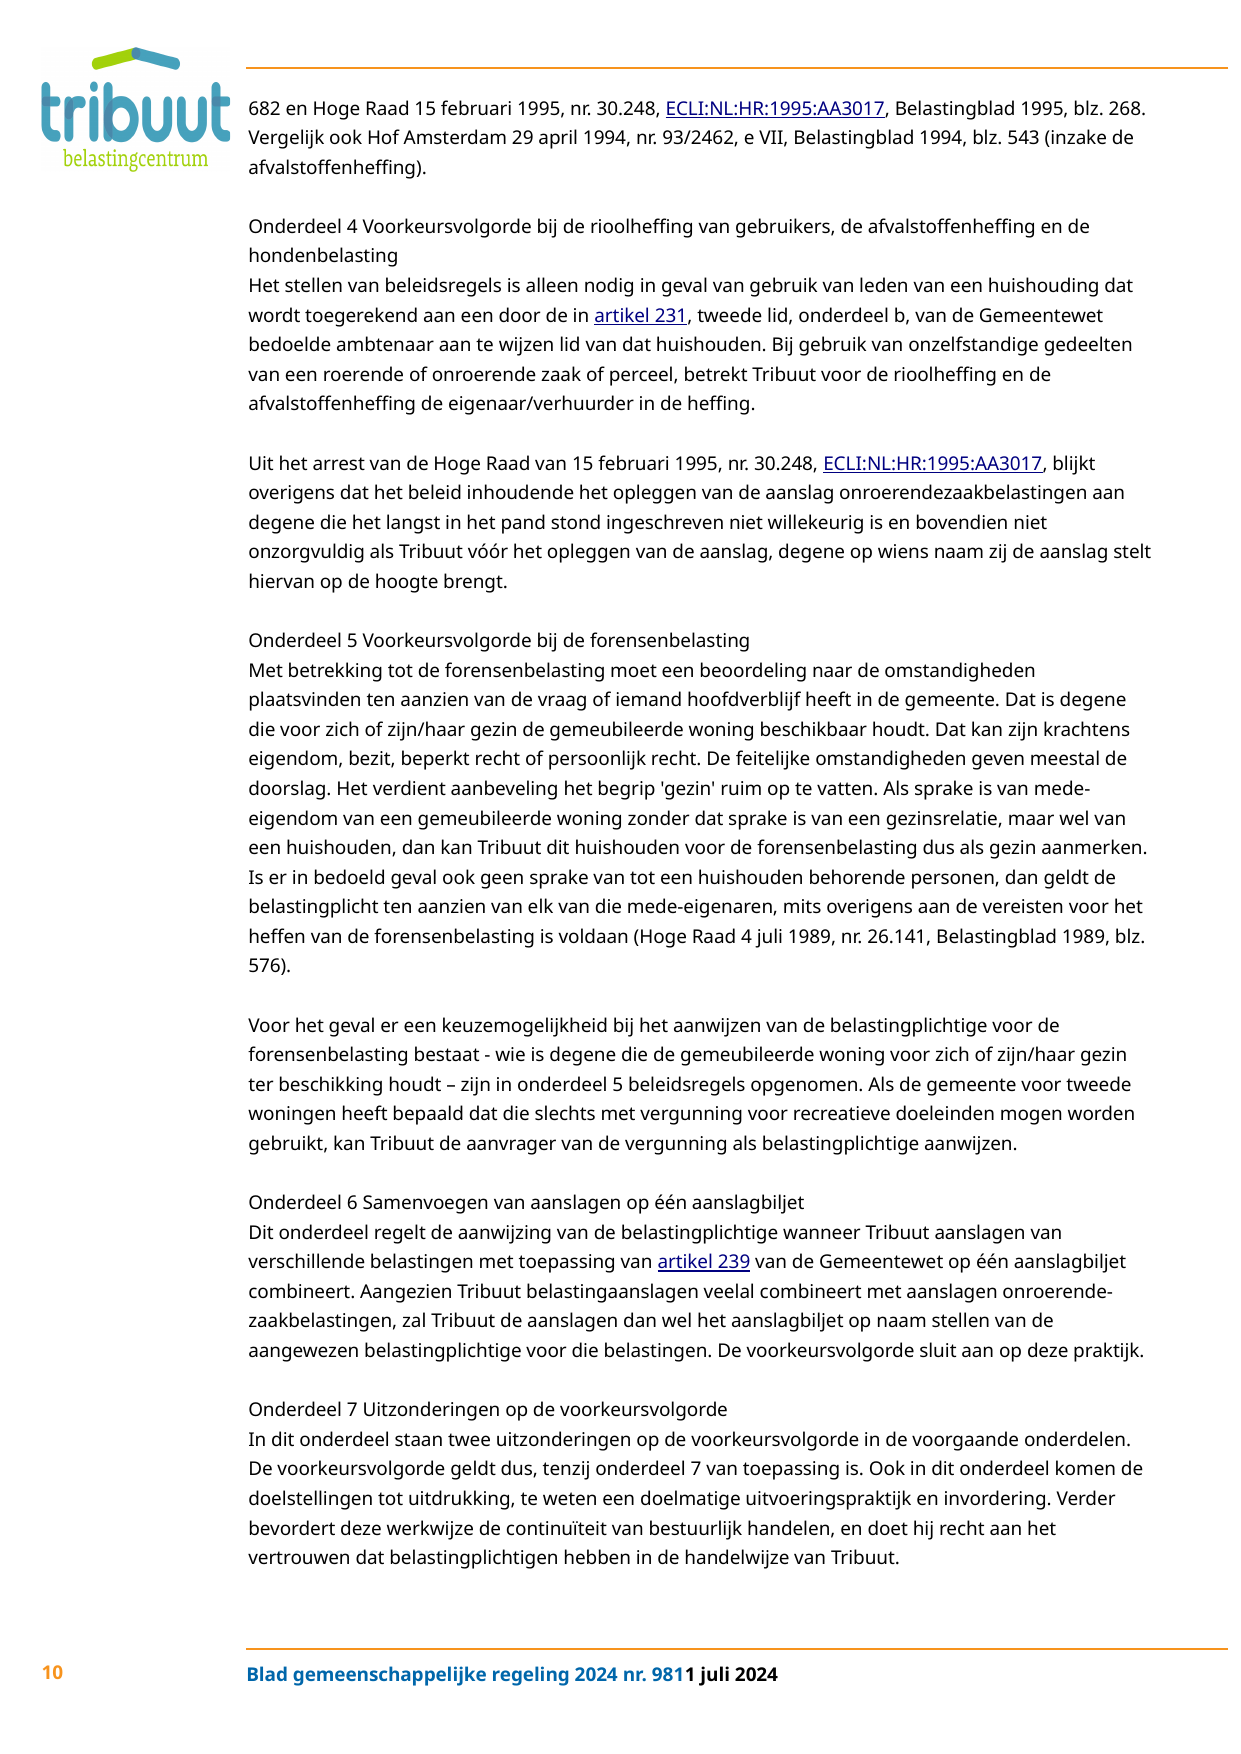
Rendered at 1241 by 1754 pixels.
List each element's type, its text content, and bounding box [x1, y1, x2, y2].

text Onderdeel 5 Voorkeursvolgorde bij de forensenbelasting [248, 627, 1152, 653]
text Onderdeel 4 Voorkeursvolgorde bij de rioolheffing van gebruikers, de afvalstoffenheffing en de hondenbelasting [248, 213, 1152, 268]
text In dit onderdeel staan twee uitzonderingen op de voorkeursvolgorde in de voorgaande onderdelen. De voorkeursvolgorde geldt dus, tenzij onderdeel 7 van toepassing is. Ook in dit onderdeel komen de doelstellingen tot uitdrukking, te weten een doelmatige uitvoeringspraktijk en invordering. Verder bevordert deze werkwijze de continuïteit van bestuurlijk handelen, en doet hij recht aan het vertrouwen dat belastingplichtigen hebben in de handelwijze van Tribuut. [248, 1426, 1152, 1570]
text Onderdeel 7 Uitzonderingen op de voorkeursvolgorde [248, 1396, 1152, 1422]
text Dit onderdeel regelt de aanwijzing van de belastingplichtige wanneer Tribuut aanslagen van verschillende belastingen met toepassing van artikel 239 van de Gemeentewet op één aanslagbiljet combineert. Aangezien Tribuut belastingaanslagen veelal combineert met aanslagen onroerende-zaakbelastingen, zal Tribuut de aanslagen dan wel het aanslagbiljet op naam stellen van de aangewezen belastingplichtige voor die belastingen. De voorkeursvolgorde sluit aan op deze praktijk. [248, 1219, 1152, 1363]
text Met betrekking tot de forensenbelasting moet een beoordeling naar de omstandigheden plaatsvinden ten aanzien van de vraag of iemand hoofdverblijf heeft in de gemeente. Dat is degene die voor zich of zijn/haar gezin de gemeubileerde woning beschikbaar houdt. Dat kan zijn krachtens eigendom, bezit, beperkt recht of persoonlijk recht. De feitelijke omstandigheden geven meestal de doorslag. Het verdient aanbeveling het begrip 'gezin' ruim op te vatten. Als sprake is van mede-eigendom van een gemeubileerde woning zonder dat sprake is van een gezinsrelatie, maar wel van een huishouden, dan kan Tribuut dit huishouden voor de forensenbelasting dus als gezin aanmerken. Is er in bedoeld geval ook geen sprake van tot een huishouden behorende personen, dan geldt de belastingplicht ten aanzien van elk van die mede-eigenaren, mits overigens aan de vereisten voor het heffen van de forensenbelasting is voldaan (Hoge Raad 4 juli 1989, nr. 26.141, Belastingblad 1989, blz. 576). [248, 657, 1152, 978]
text Uit het arrest van de Hoge Raad van 15 februari 1995, nr. 30.248, ECLI:NL:HR:1995:AA3017, blijkt overigens dat het beleid inhoudende het opleggen van de aanslag onroerendezaakbelastingen aan degene die het langst in het pand stond ingeschreven niet willekeurig is en bovendien niet onzorgvuldig als Tribuut vóór het opleggen van de aanslag, degene op wiens naam zij de aanslag stelt hiervan op de hoogte brengt. [248, 450, 1152, 594]
text Voor het geval er een keuzemogelijkheid bij het aanwijzen van de belastingplichtige voor de forensenbelasting bestaat - wie is degene die de gemeubileerde woning voor zich of zijn/haar gezin ter beschikking houdt – zijn in onderdeel 5 beleidsregels opgenomen. Als de gemeente voor tweede woningen heeft bepaald dat die slechts met vergunning voor recreatieve doeleinden mogen worden gebruikt, kan Tribuut de aanvrager van de vergunning als belastingplichtige aanwijzen. [248, 1012, 1152, 1156]
text 682 en Hoge Raad 15 februari 1995, nr. 30.248, ECLI:NL:HR:1995:AA3017, Belastingblad 1995, blz. 268. Vergelijk ook Hof Amsterdam 29 april 1994, nr. 93/2462, e VII, Belastingblad 1994, blz. 543 (inzake de afvalstoffenheffing). [248, 95, 1152, 180]
text Het stellen van beleidsregels is alleen nodig in geval van gebruik van leden van een huishouding dat wordt toegerekend aan een door de in artikel 231, tweede lid, onderdeel b, van de Gemeentewet bedoelde ambtenaar aan te wijzen lid van dat huishouden. Bij gebruik van onzelfstandige gedeelten van een roerende of onroerende zaak of perceel, betrekt Tribuut voor de rioolheffing en de afvalstoffenheffing de eigenaar/verhuurder in de heffing. [248, 272, 1152, 416]
picture [41, 47, 231, 172]
text Onderdeel 6 Samenvoegen van aanslagen op één aanslagbiljet [248, 1189, 1152, 1215]
